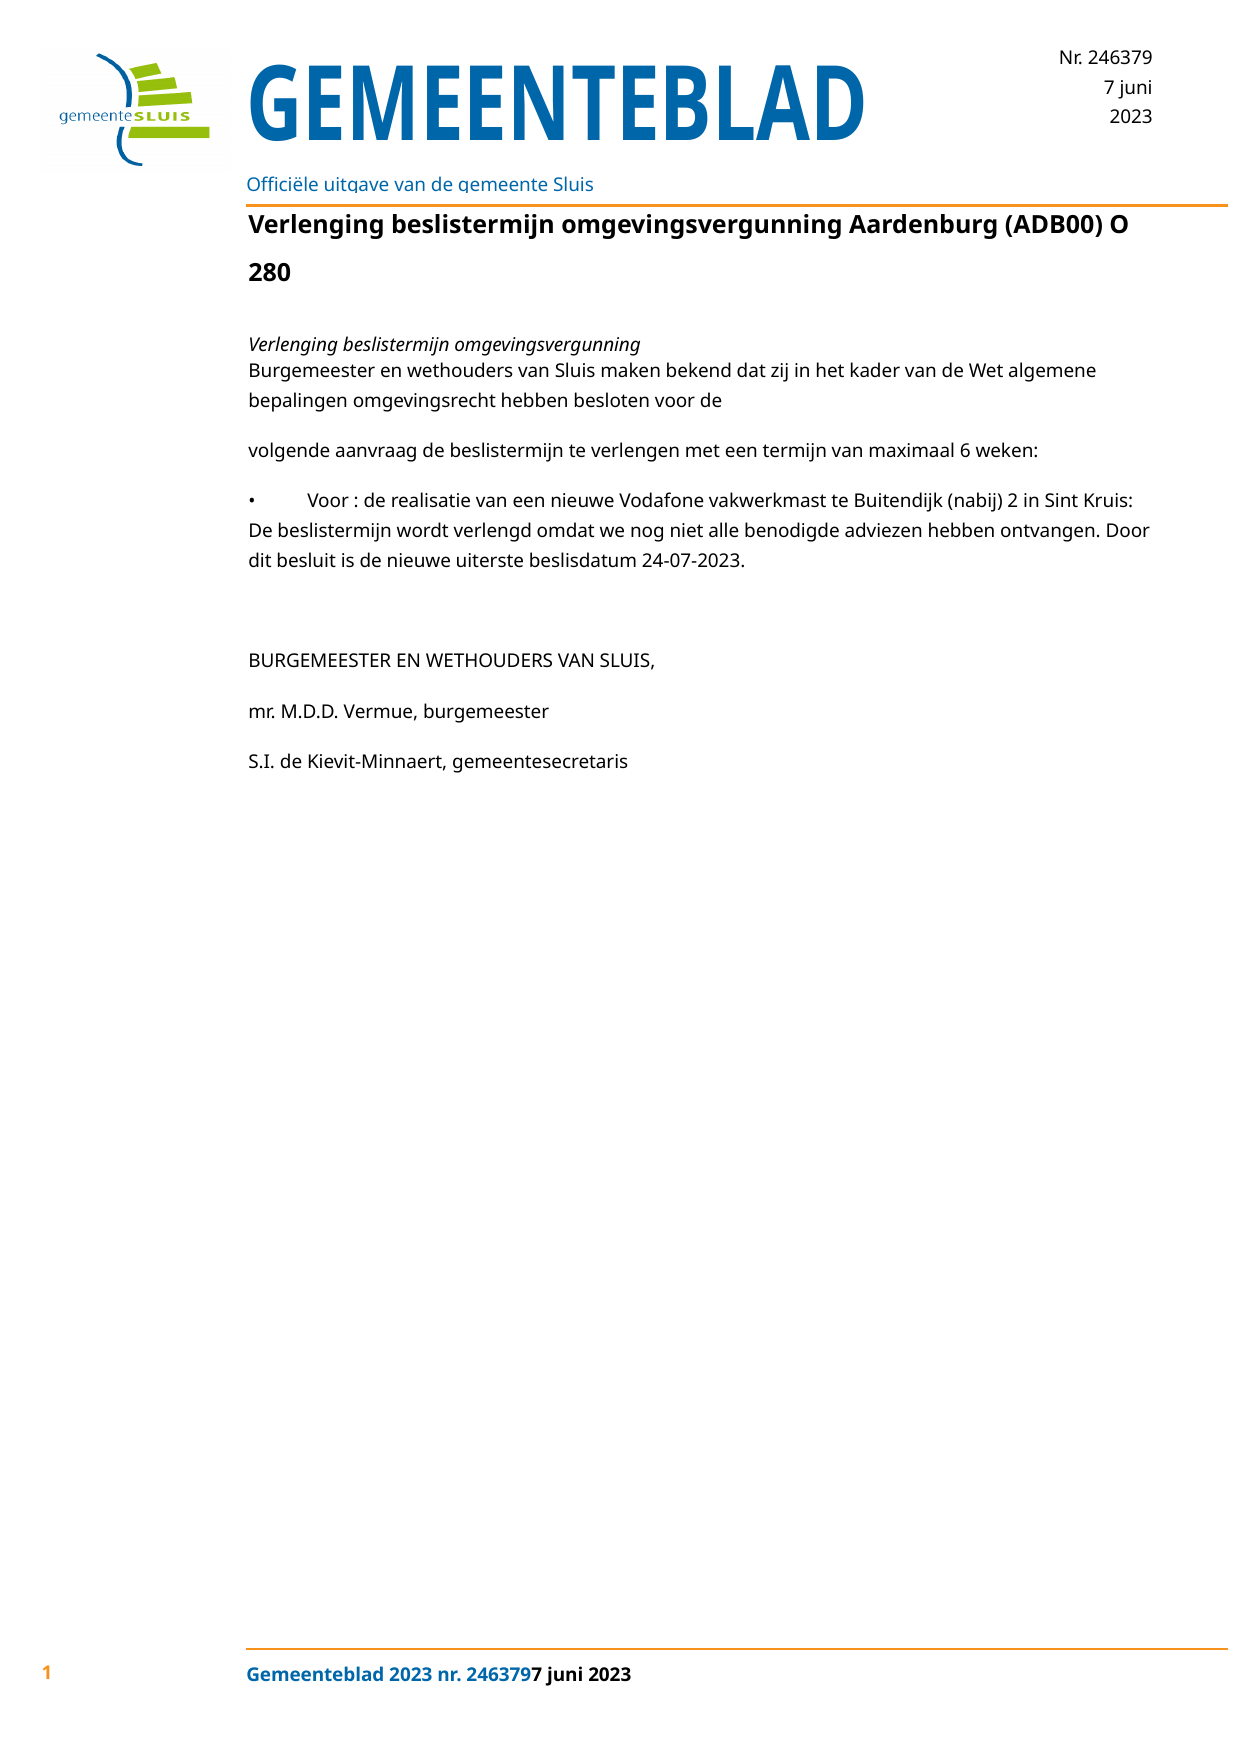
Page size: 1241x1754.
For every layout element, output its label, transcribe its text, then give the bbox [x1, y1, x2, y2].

picture [41, 47, 231, 172]
text S.I. de Kievit-Minnaert, gemeentesecretaris [248, 748, 1152, 774]
text Verlenging beslistermijn omgevingsvergunning Aardenburg (ADB00) O 280 [248, 207, 1152, 288]
text BURGEMEESTER EN WETHOUDERS VAN SLUIS, [248, 648, 1152, 673]
text volgende aanvraag de beslistermijn te verlengen met een termijn van maximaal 6 weken: [248, 437, 1152, 463]
text mr. M.D.D. Vermue, burgemeester [248, 698, 1152, 724]
text Burgemeester en wethouders van Sluis maken bekend dat zij in het kader van de Wet algemene bepalingen omgevingsrecht hebben besloten voor de [248, 357, 1152, 412]
text De beslistermijn wordt verlengd omdat we nog niet alle benodigde adviezen hebben ontvangen. Door dit besluit is de nieuwe uiterste beslisdatum 24-07-2023. [248, 517, 1152, 572]
list Voor : de realisatie van een nieuwe Vodafone vakwerkmast te Buitendijk (nabij) 2 in Sint Kruis: [248, 488, 1152, 513]
text Verlenging beslistermijn omgevingsvergunning [248, 331, 1152, 357]
